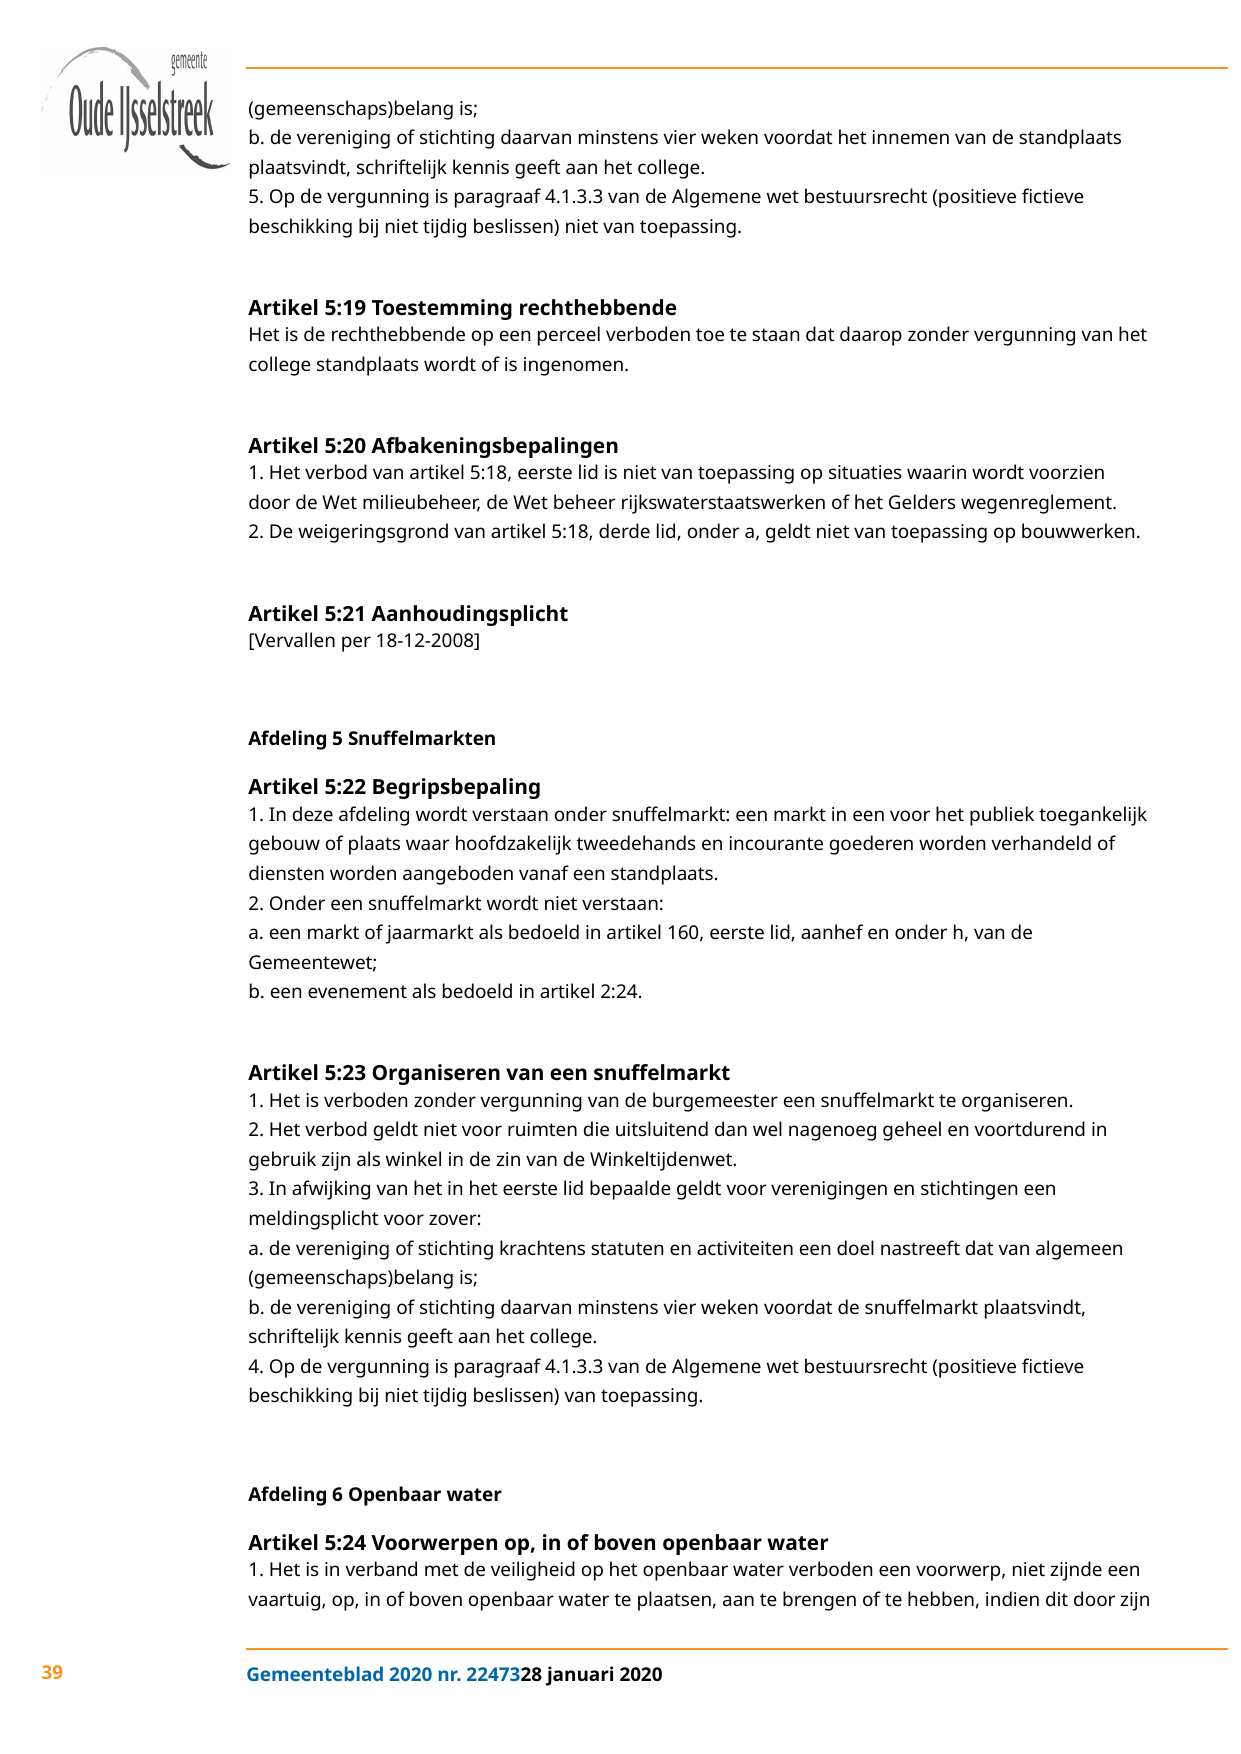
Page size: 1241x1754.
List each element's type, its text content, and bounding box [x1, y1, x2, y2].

text Artikel 5:23 Organiseren van een snuffelmarkt [248, 1058, 1152, 1087]
text Artikel 5:20 Afbakeningsbepalingen [248, 431, 1152, 459]
text a. de vereniging of stichting krachtens statuten en activiteiten een doel nastreeft dat van algemeen (gemeenschaps)belang is; [248, 1235, 1152, 1290]
text Artikel 5:22 Begripsbepaling [248, 772, 1152, 801]
text Artikel 5:24 Voorwerpen op, in of boven openbaar water [248, 1528, 1152, 1556]
text a. een markt of jaarmarkt als bedoeld in artikel 160, eerste lid, aanhef en onder h, van de Gemeentewet; [248, 919, 1152, 974]
text 5. Op de vergunning is paragraaf 4.1.3.3 van de Algemene wet bestuursrecht (positieve fictieve beschikking bij niet tijdig beslissen) niet van toepassing. [248, 183, 1152, 239]
text Artikel 5:19 Toestemming rechthebbende [248, 293, 1152, 322]
text 1. In deze afdeling wordt verstaan onder snuffelmarkt: een markt in een voor het publiek toegankelijk gebouw of plaats waar hoofdzakelijk tweedehands en incourante goederen worden verhandeld of diensten worden aangeboden vanaf een standplaats. [248, 801, 1152, 886]
text Afdeling 6 Openbaar water [248, 1479, 1152, 1507]
text Artikel 5:21 Aanhoudingsplicht [248, 599, 1152, 627]
text 2. Onder een snuffelmarkt wordt niet verstaan: [248, 890, 1152, 915]
text 2. Het verbod geldt niet voor ruimten die uitsluitend dan wel nagenoeg geheel en voortdurend in gebruik zijn als winkel in de zin van de Winkeltijdenwet. [248, 1116, 1152, 1172]
text 1. Het verbod van artikel 5:18, eerste lid is niet van toepassing op situaties waarin wordt voorzien door de Wet milieubeheer, de Wet beheer rijkswaterstaatswerken of het Gelders wegenreglement. [248, 459, 1152, 515]
text 1. Het is verboden zonder vergunning van de burgemeester een snuffelmarkt te organiseren. [248, 1087, 1152, 1113]
picture [41, 47, 231, 172]
text b. een evenement als bedoeld in artikel 2:24. [248, 978, 1152, 1004]
text Afdeling 5 Snuffelmarkten [248, 723, 1152, 752]
text 4. Op de vergunning is paragraaf 4.1.3.3 van de Algemene wet bestuursrecht (positieve fictieve beschikking bij niet tijdig beslissen) van toepassing. [248, 1353, 1152, 1408]
text [Vervallen per 18-12-2008] [248, 627, 1152, 653]
text b. de vereniging of stichting daarvan minstens vier weken voordat de snuffelmarkt plaatsvindt, schriftelijk kennis geeft aan het college. [248, 1294, 1152, 1349]
text Het is de rechthebbende op een perceel verboden toe te staan dat daarop zonder vergunning van het college standplaats wordt of is ingenomen. [248, 322, 1152, 377]
text (gemeenschaps)belang is; [248, 95, 1152, 121]
text 1. Het is in verband met de veiligheid op het openbaar water verboden een voorwerp, niet zijnde een vaartuig, op, in of boven openbaar water te plaatsen, aan te brengen of te hebben, indien dit door zijn [248, 1556, 1152, 1612]
text b. de vereniging of stichting daarvan minstens vier weken voordat het innemen van de standplaats plaatsvindt, schriftelijk kennis geeft aan het college. [248, 124, 1152, 180]
text 3. In afwijking van het in het eerste lid bepaalde geldt voor verenigingen en stichtingen een meldingsplicht voor zover: [248, 1176, 1152, 1231]
text 2. De weigeringsgrond van artikel 5:18, derde lid, onder a, geldt niet van toepassing op bouwwerken. [248, 519, 1152, 544]
